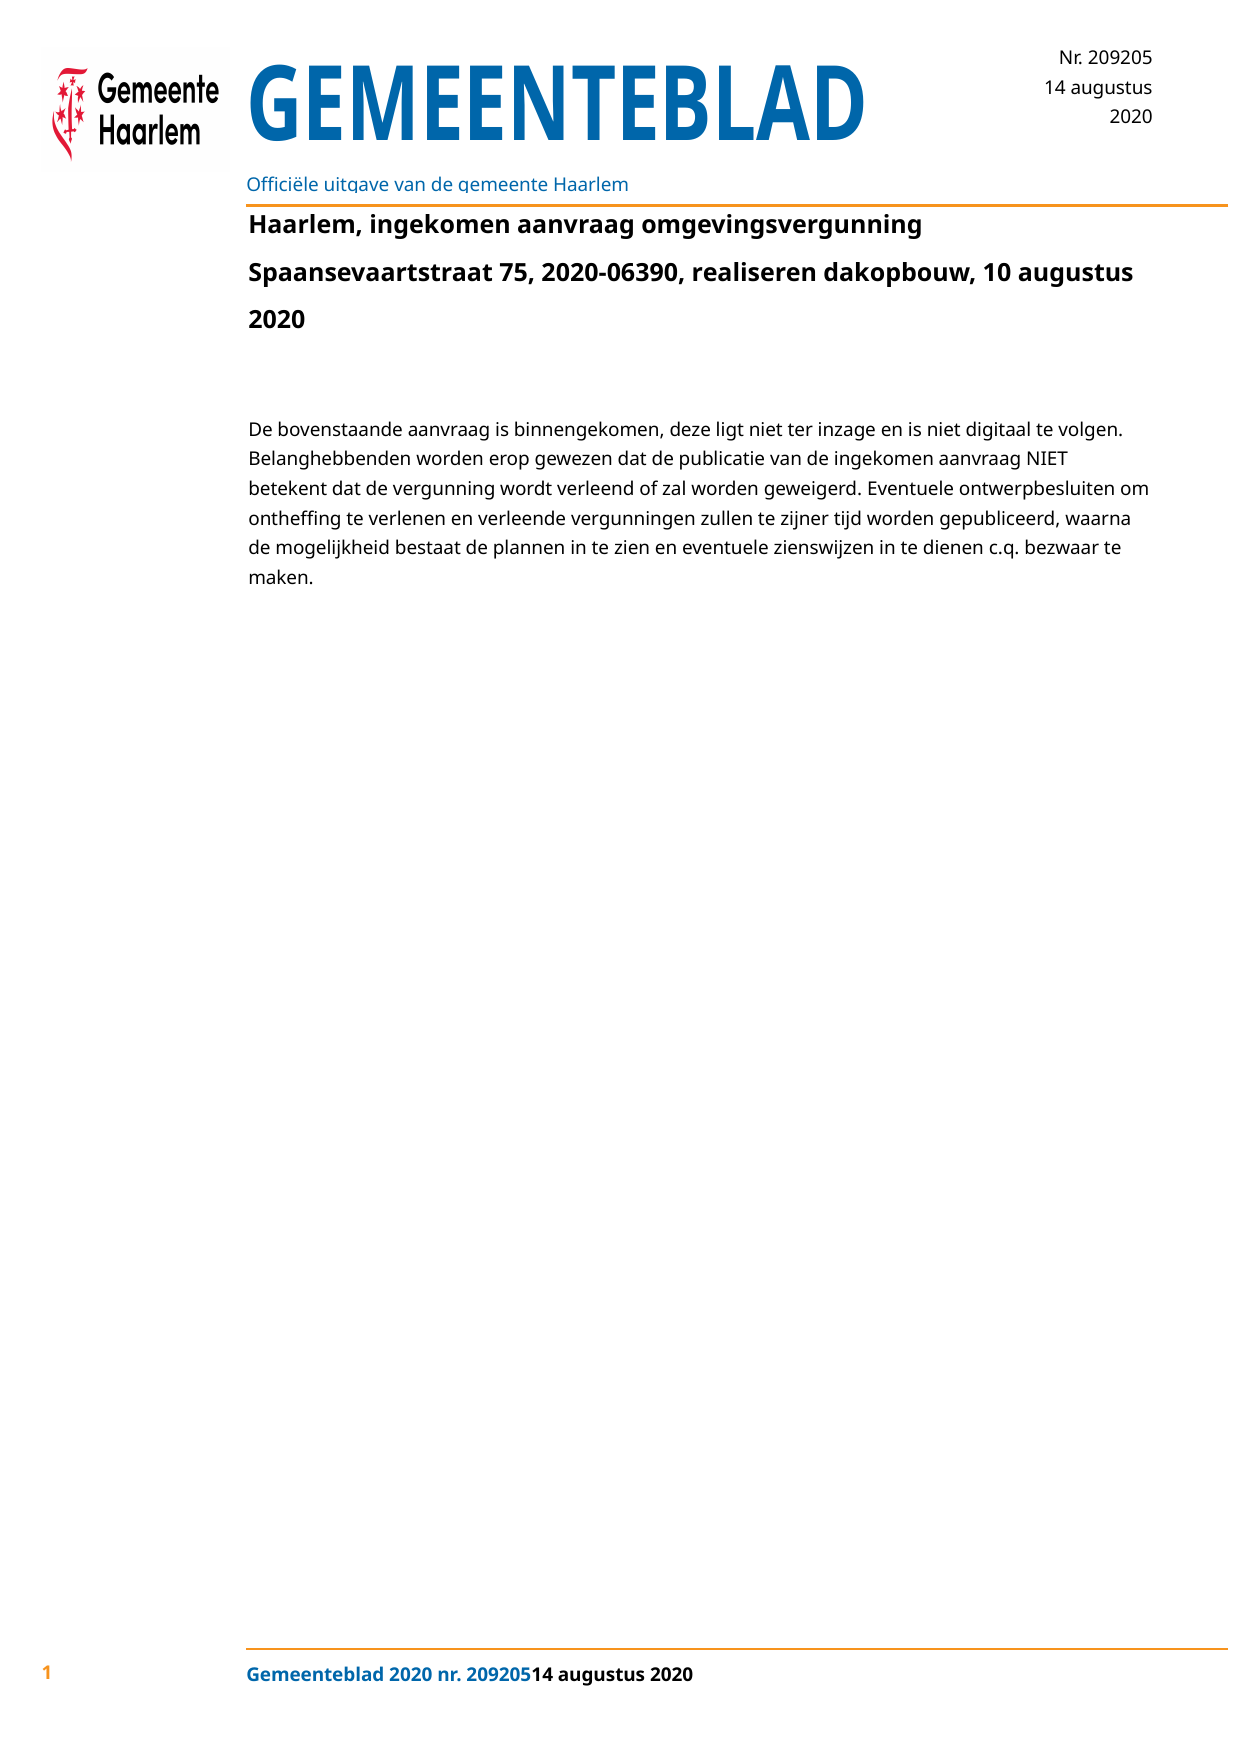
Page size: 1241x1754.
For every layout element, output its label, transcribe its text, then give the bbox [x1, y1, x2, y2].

text Haarlem, ingekomen aanvraag omgevingsvergunning Spaansevaartstraat 75, 2020-06390, realiseren dakopbouw, 10 augustus 2020 [248, 207, 1152, 336]
picture [41, 47, 231, 172]
text De bovenstaande aanvraag is binnengekomen, deze ligt niet ter inzage en is niet digitaal te volgen. Belanghebbenden worden erop gewezen dat de publicatie van de ingekomen aanvraag NIET betekent dat de vergunning wordt verleend of zal worden geweigerd. Eventuele ontwerpbesluiten om ontheffing te verlenen en verleende vergunningen zullen te zijner tijd worden gepubliceerd, waarna de mogelijkheid bestaat de plannen in te zien en eventuele zienswijzen in te dienen c.q. bezwaar te maken. [248, 416, 1152, 589]
